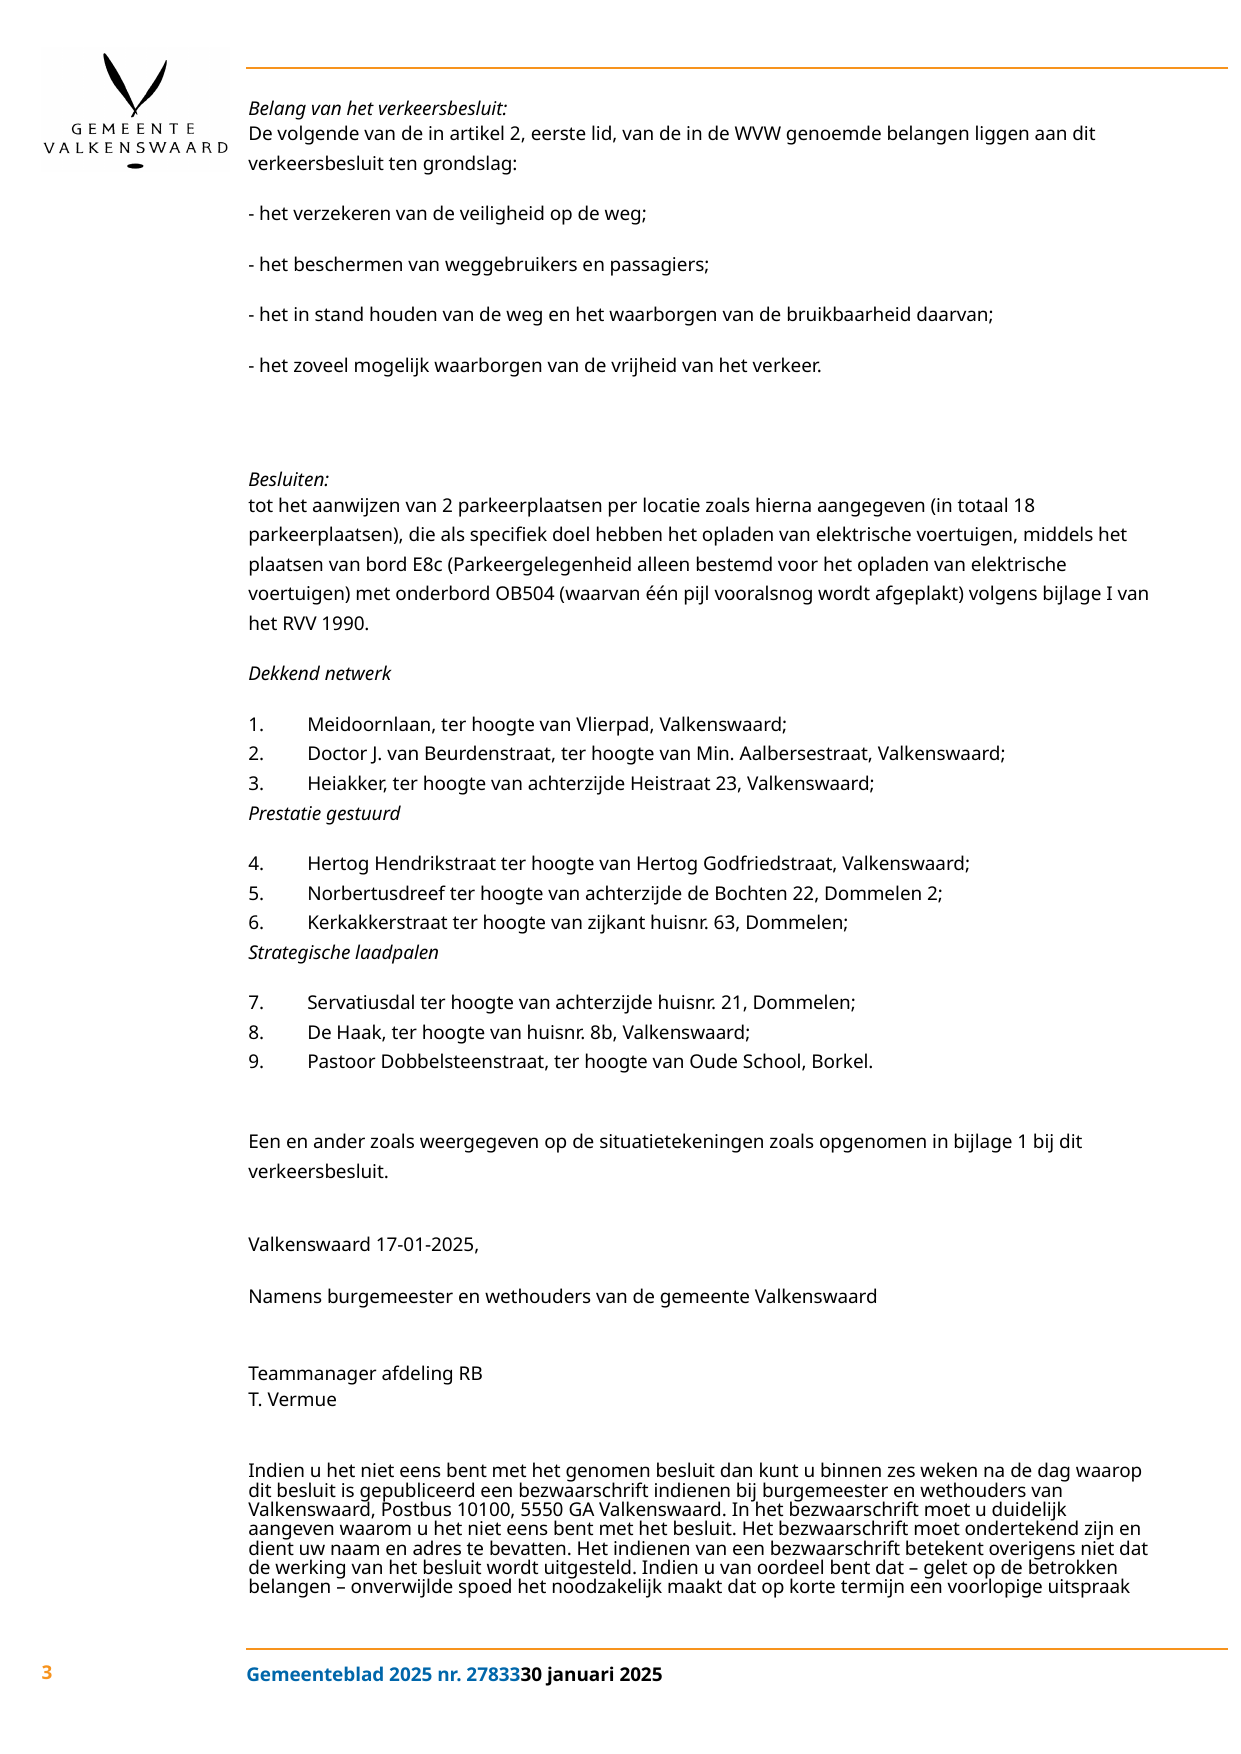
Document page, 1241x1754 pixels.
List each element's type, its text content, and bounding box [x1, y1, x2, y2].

text Besluiten: [248, 466, 1152, 492]
list Hertog Hendrikstraat ter hoogte van Hertog Godfriedstraat, Valkenswaard; [248, 850, 1152, 876]
text tot het aanwijzen van 2 parkeerplaatsen per locatie zoals hierna aangegeven (in totaal 18 parkeerplaatsen), die als specifiek doel hebben het opladen van elektrische voertuigen, middels het plaatsen van bord E8c (Parkeergelegenheid alleen bestemd voor het opladen van elektrische voertuigen) met onderbord OB504 (waarvan één pijl vooralsnog wordt afgeplakt) volgens bijlage I van het RVV 1990. [248, 492, 1152, 636]
text Belang van het verkeersbesluit: [248, 95, 1152, 121]
text - het verzekeren van de veiligheid op de weg; [248, 201, 1152, 226]
list Norbertusdreef ter hoogte van achterzijde de Bochten 22, Dommelen 2; [248, 880, 1152, 906]
text T. Vermue [248, 1386, 1152, 1412]
text Dekkend netwerk [248, 661, 1152, 686]
text Namens burgemeester en wethouders van de gemeente Valkenswaard [248, 1283, 1152, 1309]
text - het zoveel mogelijk waarborgen van de vrijheid van het verkeer. [248, 352, 1152, 377]
list Meidoornlaan, ter hoogte van Vlierpad, Valkenswaard; [248, 711, 1152, 737]
text Indien u het niet eens bent met het genomen besluit dan kunt u binnen zes weken na de dag waarop dit besluit is gepubliceerd een bezwaarschrift indienen bij burgemeester en wethouders van Valkenswaard, Postbus 10100, 5550 GA Valkenswaard. In het bezwaarschrift moet u duidelijk aangeven waarom u het niet eens bent met het besluit. Het bezwaarschrift moet ondertekend zijn en dient uw naam en adres te bevatten. Het indienen van een bezwaarschrift betekent overigens niet dat de werking van het besluit wordt uitgesteld. Indien u van oordeel bent dat – gelet op de betrokken belangen – onverwijlde spoed het noodzakelijk maakt dat op korte termijn een voorlopige uitspraak [248, 1462, 1152, 1597]
list De Haak, ter hoogte van huisnr. 8b, Valkenswaard; [248, 1019, 1152, 1045]
text - het in stand houden van de weg en het waarborgen van de bruikbaarheid daarvan; [248, 301, 1152, 327]
list Pastoor Dobbelsteenstraat, ter hoogte van Oude School, Borkel. [248, 1048, 1152, 1074]
list Kerkakkerstraat ter hoogte van zijkant huisnr. 63, Dommelen; [248, 909, 1152, 935]
list Heiakker, ter hoogte van achterzijde Heistraat 23, Valkenswaard; [248, 770, 1152, 796]
text Prestatie gestuurd [248, 800, 1152, 826]
list Doctor J. van Beurdenstraat, ter hoogte van Min. Aalbersestraat, Valkenswaard; [248, 741, 1152, 766]
text Strategische laadpalen [248, 939, 1152, 965]
text De volgende van de in artikel 2, eerste lid, van de in de WVW genoemde belangen liggen aan dit verkeersbesluit ten grondslag: [248, 121, 1152, 176]
text Valkenswaard 17-01-2025, [248, 1232, 1152, 1257]
list Servatiusdal ter hoogte van achterzijde huisnr. 21, Dommelen; [248, 989, 1152, 1015]
text Teammanager afdeling RB [248, 1360, 1152, 1386]
text Een en ander zoals weergegeven op de situatietekeningen zoals opgenomen in bijlage 1 bij dit verkeersbesluit. [248, 1128, 1152, 1184]
text - het beschermen van weggebruikers en passagiers; [248, 251, 1152, 277]
picture [41, 47, 231, 172]
